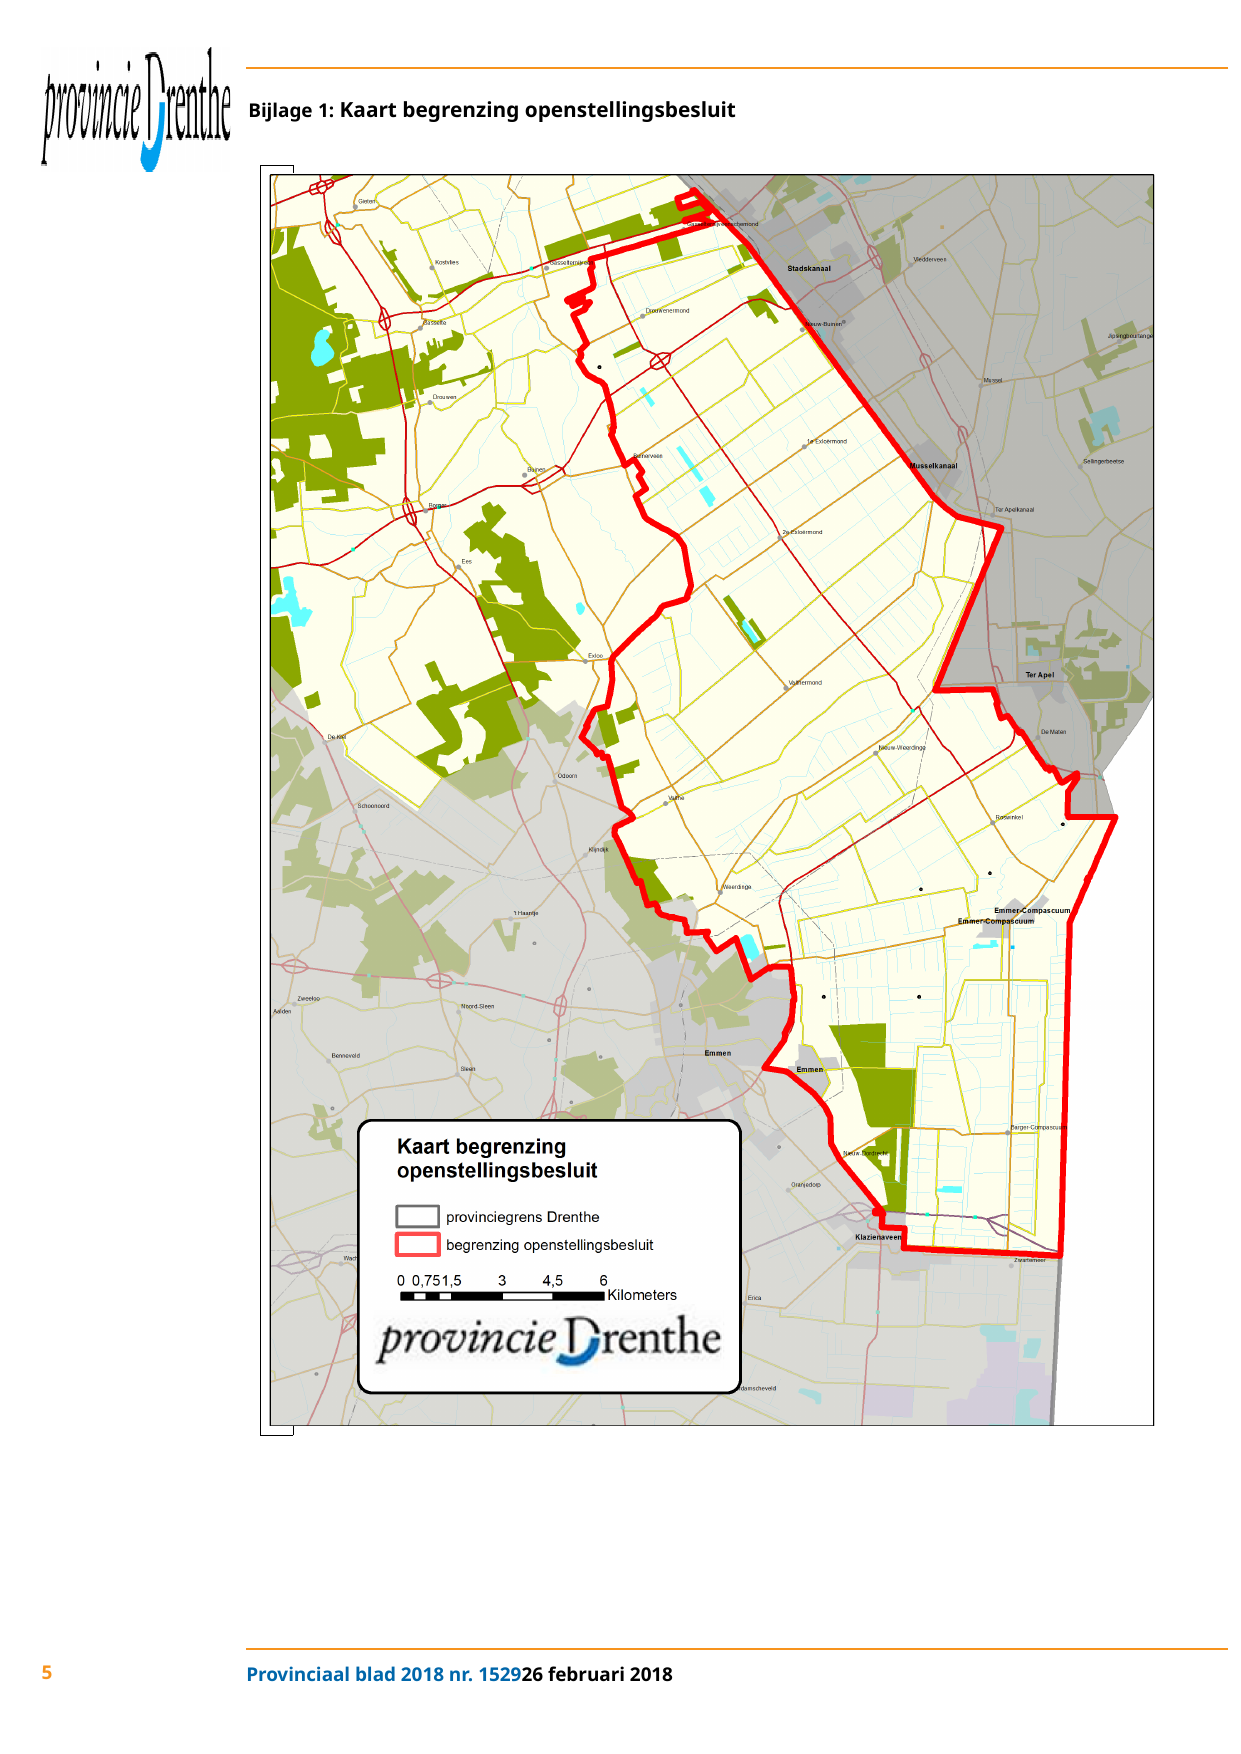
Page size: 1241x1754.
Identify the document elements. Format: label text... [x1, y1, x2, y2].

text Bijlage 1: Kaart begrenzing openstellingsbesluit [248, 95, 1152, 123]
picture [268, 173, 1155, 1426]
picture [41, 47, 231, 172]
